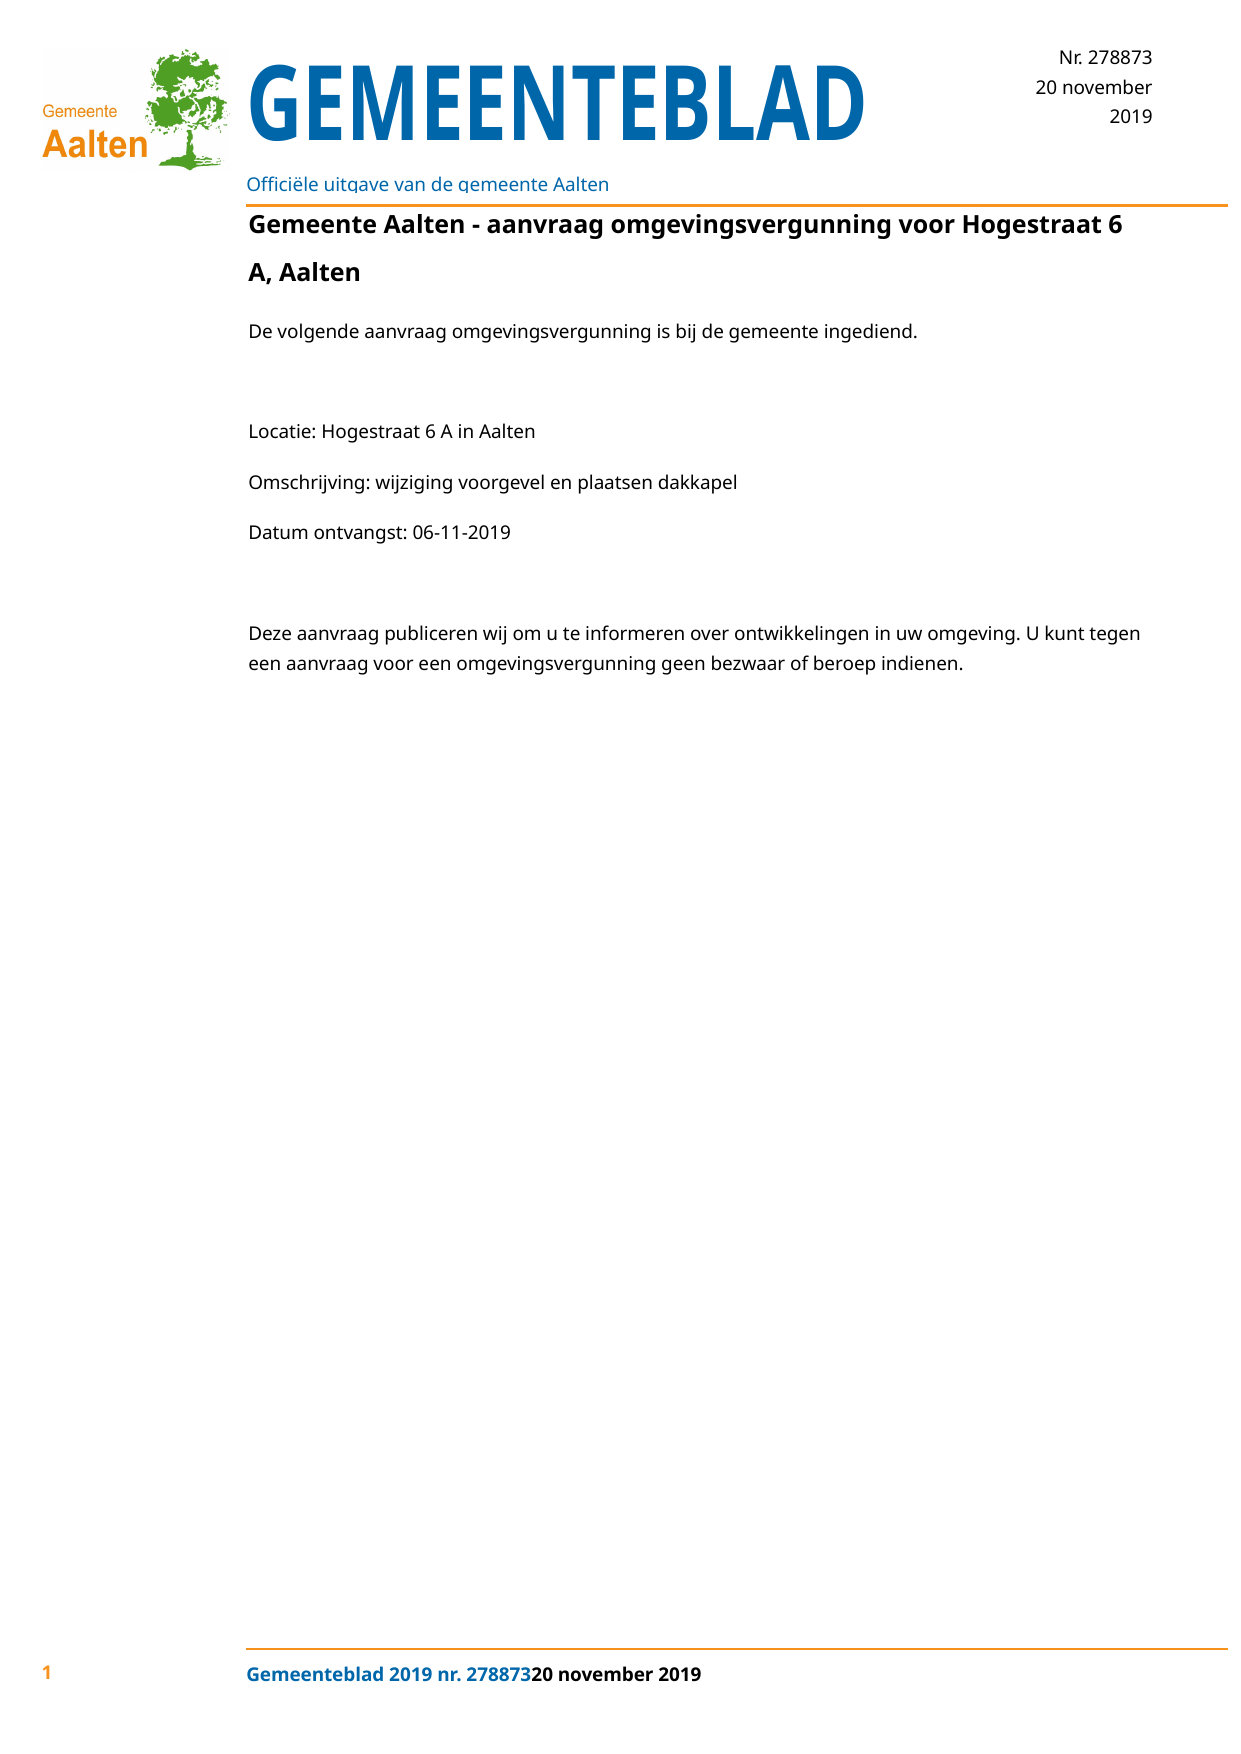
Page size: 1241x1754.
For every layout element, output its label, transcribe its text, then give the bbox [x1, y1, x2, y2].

text Omschrijving: wijziging voorgevel en plaatsen dakkapel [248, 469, 1152, 495]
text Deze aanvraag publiceren wij om u te informeren over ontwikkelingen in uw omgeving. U kunt tegen een aanvraag voor een omgevingsvergunning geen bezwaar of beroep indienen. [248, 620, 1152, 676]
text Datum ontvangst: 06-11-2019 [248, 519, 1152, 545]
picture [41, 47, 231, 172]
text Locatie: Hogestraat 6 A in Aalten [248, 419, 1152, 444]
text Gemeente Aalten - aanvraag omgevingsvergunning voor Hogestraat 6 A, Aalten [248, 207, 1152, 288]
text De volgende aanvraag omgevingsvergunning is bij de gemeente ingediend. [248, 318, 1152, 344]
